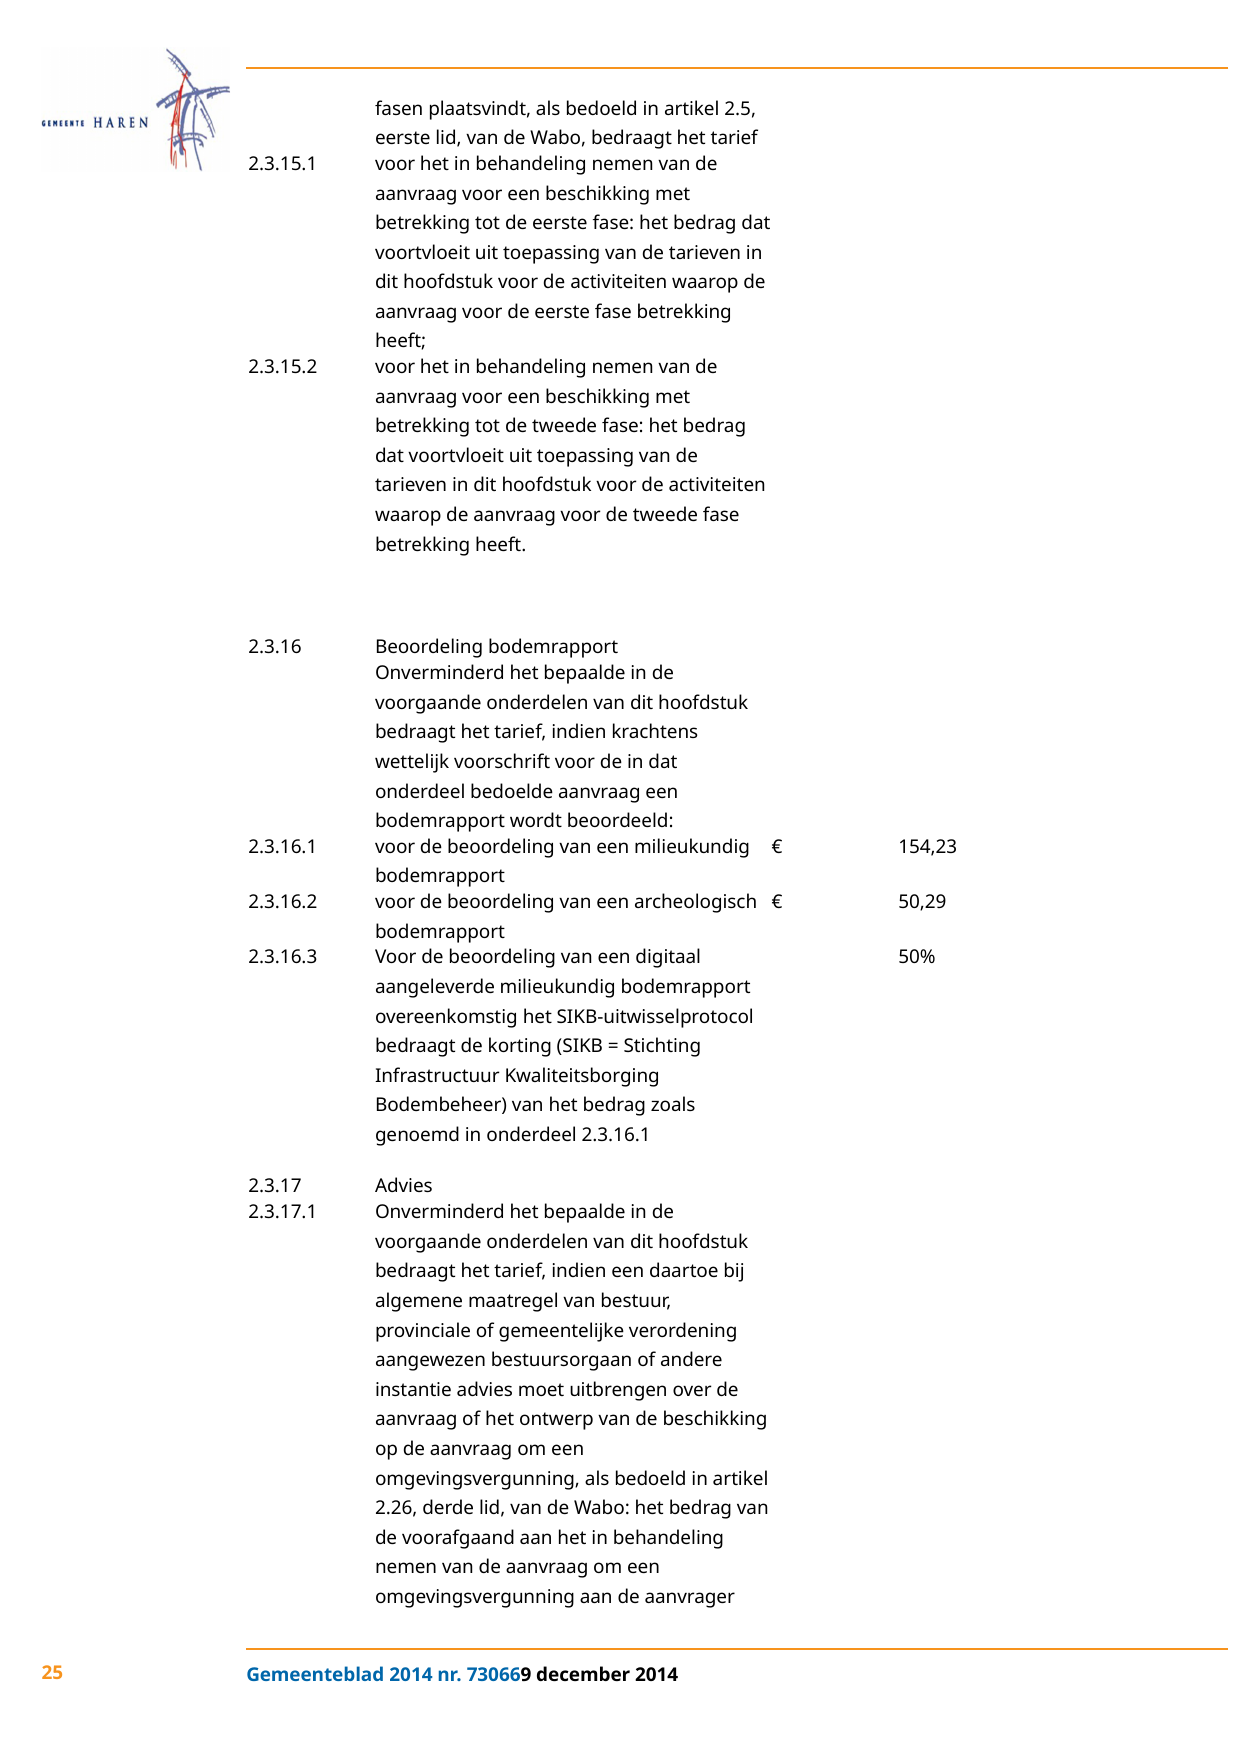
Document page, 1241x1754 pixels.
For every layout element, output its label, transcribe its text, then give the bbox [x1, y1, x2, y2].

table_cell [771, 608, 898, 634]
table_cell Onverminderd het bepaalde in de voorgaande onderdelen van dit hoofdstuk bedraagt het tarief, indien een daartoe bij algemene maatregel van bestuur, provinciale of gemeentelijke verordening aangewezen bestuursorgaan of andere instantie advies moet uitbrengen over de aanvraag of het ontwerp van de beschikking op de aanvraag om een omgevingsvergunning, als bedoeld in artikel 2.26, derde lid, van de Wabo: het bedrag van de voorafgaand aan het in behandeling nemen van de aanvraag om een omgevingsvergunning aan de aanvrager [375, 1199, 771, 1609]
table_cell € [771, 889, 898, 944]
table_cell voor het in behandeling nemen van de aanvraag voor een beschikking met betrekking tot de eerste fase: het bedrag dat voortvloeit uit toepassing van de tarieven in dit hoofdstuk voor de activiteiten waarop de aanvraag voor de eerste fase betrekking heeft; [375, 150, 771, 353]
table_cell [898, 582, 1025, 608]
table_cell 2.3.16 [248, 634, 375, 659]
table_cell [248, 608, 375, 634]
table_cell [771, 944, 898, 1147]
table_cell voor de beoordeling van een milieukundig bodemrapport [375, 833, 771, 888]
table_cell fasen plaatsvindt, als bedoeld in artikel 2.5, eerste lid, van de Wabo, bedraagt het tarief [375, 95, 771, 150]
table_cell [248, 660, 375, 833]
table_cell 154,23 [898, 833, 1025, 888]
table_cell [771, 150, 898, 353]
table_cell [771, 353, 898, 557]
table_cell [248, 95, 375, 150]
picture [41, 47, 231, 172]
table_cell Beoordeling bodemrapport [375, 634, 771, 659]
table_cell [898, 608, 1025, 634]
table_cell [771, 1147, 898, 1173]
table_cell [898, 557, 1025, 582]
table_cell [375, 557, 771, 582]
table_cell 2.3.16.1 [248, 833, 375, 888]
table_cell Advies [375, 1173, 771, 1198]
table_cell voor de beoordeling van een archeologisch bodemrapport [375, 889, 771, 944]
table_cell [375, 582, 771, 608]
table_cell Voor de beoordeling van een digitaal aangeleverde milieukundig bodemrapport overeenkomstig het SIKB-uitwisselprotocol bedraagt de korting (SIKB = Stichting Infrastructuur Kwaliteitsborging Bodembeheer) van het bedrag zoals genoemd in onderdeel 2.3.16.1 [375, 944, 771, 1147]
table_cell [898, 353, 1025, 557]
table_cell [771, 95, 898, 150]
table_cell 2.3.15.2 [248, 353, 375, 557]
table_cell [898, 1173, 1025, 1198]
table_cell [898, 95, 1025, 150]
table_cell 2.3.16.2 [248, 889, 375, 944]
table_cell [248, 582, 375, 608]
table_cell [898, 660, 1025, 833]
table_cell Onverminderd het bepaalde in de voorgaande onderdelen van dit hoofdstuk bedraagt het tarief, indien krachtens wettelijk voorschrift voor de in dat onderdeel bedoelde aanvraag een bodemrapport wordt beoordeeld: [375, 660, 771, 833]
table_cell 2.3.15.1 [248, 150, 375, 353]
table_cell [771, 1199, 898, 1609]
table_cell [375, 608, 771, 634]
table_cell [248, 557, 375, 582]
table_cell [898, 1147, 1025, 1173]
table_cell [771, 660, 898, 833]
table_cell 2.3.17.1 [248, 1199, 375, 1609]
table_cell [771, 582, 898, 608]
table_cell [771, 1173, 898, 1198]
table_cell [771, 634, 898, 659]
table_cell [375, 1147, 771, 1173]
table_cell 2.3.17 [248, 1173, 375, 1198]
table_cell [248, 1147, 375, 1173]
table_cell [898, 150, 1025, 353]
table_cell [771, 557, 898, 582]
table_cell [898, 634, 1025, 659]
table_cell 2.3.16.3 [248, 944, 375, 1147]
table_cell 50,29 [898, 889, 1025, 944]
table_cell 50% [898, 944, 1025, 1147]
table_cell € [771, 833, 898, 888]
table_cell voor het in behandeling nemen van de aanvraag voor een beschikking met betrekking tot de tweede fase: het bedrag dat voortvloeit uit toepassing van de tarieven in dit hoofdstuk voor de activiteiten waarop de aanvraag voor de tweede fase betrekking heeft. [375, 353, 771, 557]
table_cell [898, 1199, 1025, 1609]
